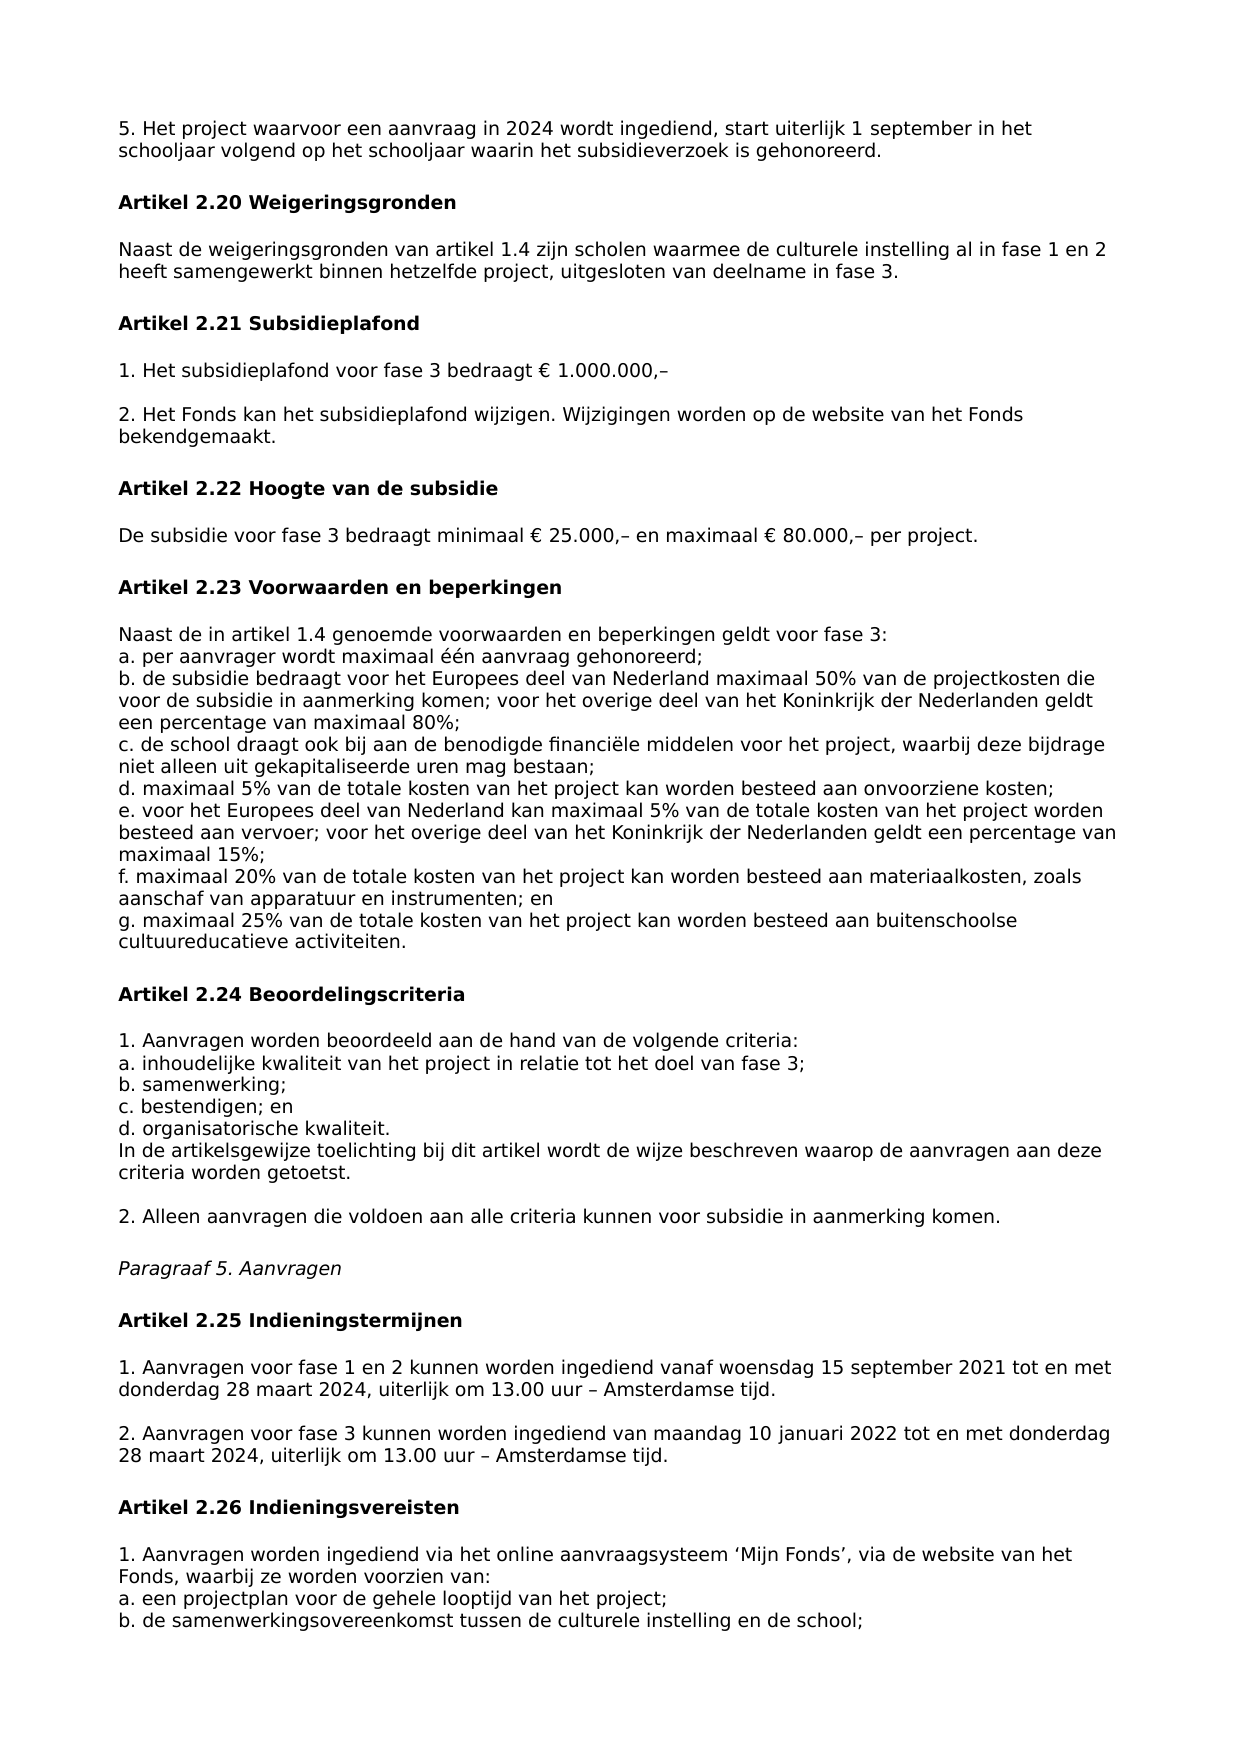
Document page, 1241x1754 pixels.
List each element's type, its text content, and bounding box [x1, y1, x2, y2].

subtitle Artikel 2.21 Subsidieplafond [118, 313, 1122, 335]
text 2. Aanvragen voor fase 3 kunnen worden ingediend van maandag 10 januari 2022 tot en met donderdag 28 maart 2024, uiterlijk om 13.00 uur – Amsterdamse tijd. [118, 1423, 1122, 1467]
subtitle Artikel 2.24 Beoordelingscriteria [118, 983, 1122, 1005]
text b. de samenwerkingsovereenkomst tussen de culturele instelling en de school; [118, 1610, 1122, 1632]
text Naast de weigeringsgronden van artikel 1.4 zijn scholen waarmee de culturele instelling al in fase 1 en 2 heeft samengewerkt binnen hetzelfde project, uitgesloten van deelname in fase 3. [118, 239, 1122, 283]
text 1. Aanvragen worden beoordeeld aan de hand van de volgende criteria: [118, 1030, 1122, 1052]
text f. maximaal 20% van de totale kosten van het project kan worden besteed aan materiaalkosten, zoals aanschaf van apparatuur en instrumenten; en [118, 866, 1122, 909]
text 1. Aanvragen worden ingediend via het online aanvraagsysteem ‘Mijn Fonds’, via de website van het Fonds, waarbij ze worden voorzien van: [118, 1544, 1122, 1588]
text d. maximaal 5% van de totale kosten van het project kan worden besteed aan onvoorziene kosten; [118, 778, 1122, 799]
subtitle Artikel 2.20 Weigeringsgronden [118, 192, 1122, 214]
text b. samenwerking; [118, 1074, 1122, 1096]
text 2. Het Fonds kan het subsidieplafond wijzigen. Wijzigingen worden op de website van het Fonds bekendgemaakt. [118, 404, 1122, 448]
text c. bestendigen; en [118, 1096, 1122, 1118]
text g. maximaal 25% van de totale kosten van het project kan worden besteed aan buitenschoolse cultuureducatieve activiteiten. [118, 909, 1122, 953]
text De subsidie voor fase 3 bedraagt minimaal € 25.000,– en maximaal € 80.000,– per project. [118, 525, 1122, 547]
text b. de subsidie bedraagt voor het Europees deel van Nederland maximaal 50% van de projectkosten die voor de subsidie in aanmerking komen; voor het overige deel van het Koninkrijk der Nederlanden geldt een percentage van maximaal 80%; [118, 668, 1122, 734]
text 5. Het project waarvoor een aanvraag in 2024 wordt ingediend, start uiterlijk 1 september in het schooljaar volgend op het schooljaar waarin het subsidieverzoek is gehonoreerd. [118, 118, 1122, 162]
subtitle Artikel 2.22 Hoogte van de subsidie [118, 478, 1122, 500]
subtitle Paragraaf 5. Aanvragen [118, 1258, 1122, 1280]
text 1. Het subsidieplafond voor fase 3 bedraagt € 1.000.000,– [118, 360, 1122, 382]
text a. inhoudelijke kwaliteit van het project in relatie tot het doel van fase 3; [118, 1052, 1122, 1074]
subtitle Artikel 2.26 Indieningsvereisten [118, 1497, 1122, 1519]
subtitle Artikel 2.23 Voorwaarden en beperkingen [118, 577, 1122, 599]
subtitle Artikel 2.25 Indieningstermijnen [118, 1310, 1122, 1332]
text 1. Aanvragen voor fase 1 en 2 kunnen worden ingediend vanaf woensdag 15 september 2021 tot en met donderdag 28 maart 2024, uiterlijk om 13.00 uur – Amsterdamse tijd. [118, 1357, 1122, 1401]
text e. voor het Europees deel van Nederland kan maximaal 5% van de totale kosten van het project worden besteed aan vervoer; voor het overige deel van het Koninkrijk der Nederlanden geldt een percentage van maximaal 15%; [118, 799, 1122, 866]
text In de artikelsgewijze toelichting bij dit artikel wordt de wijze beschreven waarop de aanvragen aan deze criteria worden getoetst. [118, 1140, 1122, 1184]
text a. per aanvrager wordt maximaal één aanvraag gehonoreerd; [118, 646, 1122, 668]
text 2. Alleen aanvragen die voldoen aan alle criteria kunnen voor subsidie in aanmerking komen. [118, 1206, 1122, 1228]
text d. organisatorische kwaliteit. [118, 1118, 1122, 1140]
text Naast de in artikel 1.4 genoemde voorwaarden en beperkingen geldt voor fase 3: [118, 624, 1122, 646]
text c. de school draagt ook bij aan de benodigde financiële middelen voor het project, waarbij deze bijdrage niet alleen uit gekapitaliseerde uren mag bestaan; [118, 734, 1122, 778]
text a. een projectplan voor de gehele looptijd van het project; [118, 1588, 1122, 1610]
